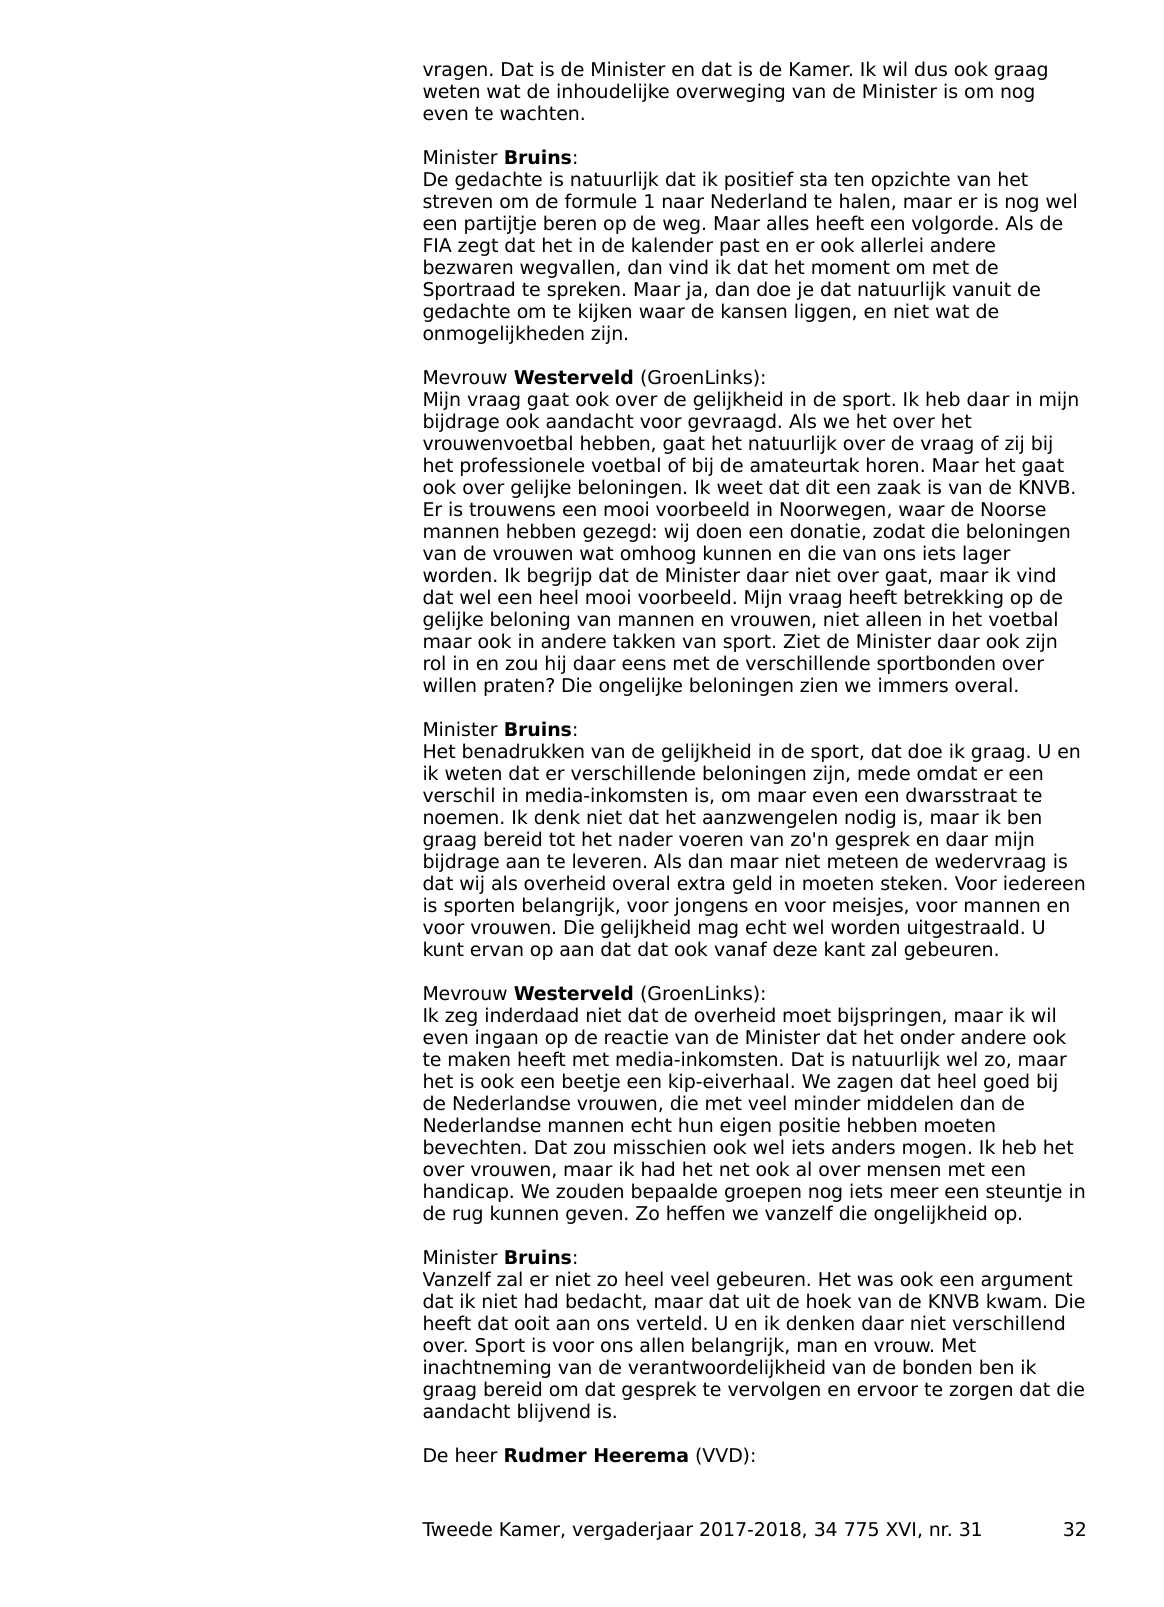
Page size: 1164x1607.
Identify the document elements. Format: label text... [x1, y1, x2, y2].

text De heer Rudmer Heerema (VVD): [422, 1445, 1087, 1467]
text Ik zeg inderdaad niet dat de overheid moet bijspringen, maar ik wil even ingaan op de reactie van de Minister dat het onder andere ook te maken heeft met media-inkomsten. Dat is natuurlijk wel zo, maar het is ook een beetje een kip-eiverhaal. We zagen dat heel goed bij de Nederlandse vrouwen, die met veel minder middelen dan de Nederlandse mannen echt hun eigen positie hebben moeten bevechten. Dat zou misschien ook wel iets anders mogen. Ik heb het over vrouwen, maar ik had het net ook al over mensen met een handicap. We zouden bepaalde groepen nog iets meer een steuntje in de rug kunnen geven. Zo heffen we vanzelf die ongelijkheid op. [422, 1005, 1087, 1225]
text De gedachte is natuurlijk dat ik positief sta ten opzichte van het streven om de formule 1 naar Nederland te halen, maar er is nog wel een partijtje beren op de weg. Maar alles heeft een volgorde. Als de FIA zegt dat het in de kalender past en er ook allerlei andere bezwaren wegvallen, dan vind ik dat het moment om met de Sportraad te spreken. Maar ja, dan doe je dat natuurlijk vanuit de gedachte om te kijken waar de kansen liggen, en niet wat de onmogelijkheden zijn. [422, 169, 1087, 345]
text Minister Bruins: [422, 1247, 1087, 1269]
text Minister Bruins: [422, 147, 1087, 169]
text Mevrouw Westerveld (GroenLinks): [422, 983, 1087, 1005]
text Het benadrukken van de gelijkheid in de sport, dat doe ik graag. U en ik weten dat er verschillende beloningen zijn, mede omdat er een verschil in media-inkomsten is, om maar even een dwarsstraat te noemen. Ik denk niet dat het aanzwengelen nodig is, maar ik ben graag bereid tot het nader voeren van zo'n gesprek en daar mijn bijdrage aan te leveren. Als dan maar niet meteen de wedervraag is dat wij als overheid overal extra geld in moeten steken. Voor iedereen is sporten belangrijk, voor jongens en voor meisjes, voor mannen en voor vrouwen. Die gelijkheid mag echt wel worden uitgestraald. U kunt ervan op aan dat dat ook vanaf deze kant zal gebeuren. [422, 741, 1087, 961]
text Mijn vraag gaat ook over de gelijkheid in de sport. Ik heb daar in mijn bijdrage ook aandacht voor gevraagd. Als we het over het vrouwenvoetbal hebben, gaat het natuurlijk over de vraag of zij bij het professionele voetbal of bij de amateurtak horen. Maar het gaat ook over gelijke beloningen. Ik weet dat dit een zaak is van de KNVB. Er is trouwens een mooi voorbeeld in Noorwegen, waar de Noorse mannen hebben gezegd: wij doen een donatie, zodat die beloningen van de vrouwen wat omhoog kunnen en die van ons iets lager worden. Ik begrijp dat de Minister daar niet over gaat, maar ik vind dat wel een heel mooi voorbeeld. Mijn vraag heeft betrekking op de gelijke beloning van mannen en vrouwen, niet alleen in het voetbal maar ook in andere takken van sport. Ziet de Minister daar ook zijn rol in en zou hij daar eens met de verschillende sportbonden over willen praten? Die ongelijke beloningen zien we immers overal. [422, 389, 1087, 697]
text Mevrouw Westerveld (GroenLinks): [422, 367, 1087, 389]
text vragen. Dat is de Minister en dat is de Kamer. Ik wil dus ook graag weten wat de inhoudelijke overweging van de Minister is om nog even te wachten. [422, 59, 1087, 125]
text Minister Bruins: [422, 719, 1087, 741]
text Vanzelf zal er niet zo heel veel gebeuren. Het was ook een argument dat ik niet had bedacht, maar dat uit de hoek van de KNVB kwam. Die heeft dat ooit aan ons verteld. U en ik denken daar niet verschillend over. Sport is voor ons allen belangrijk, man en vrouw. Met inachtneming van de verantwoordelijkheid van de bonden ben ik graag bereid om dat gesprek te vervolgen en ervoor te zorgen dat die aandacht blijvend is. [422, 1269, 1087, 1423]
